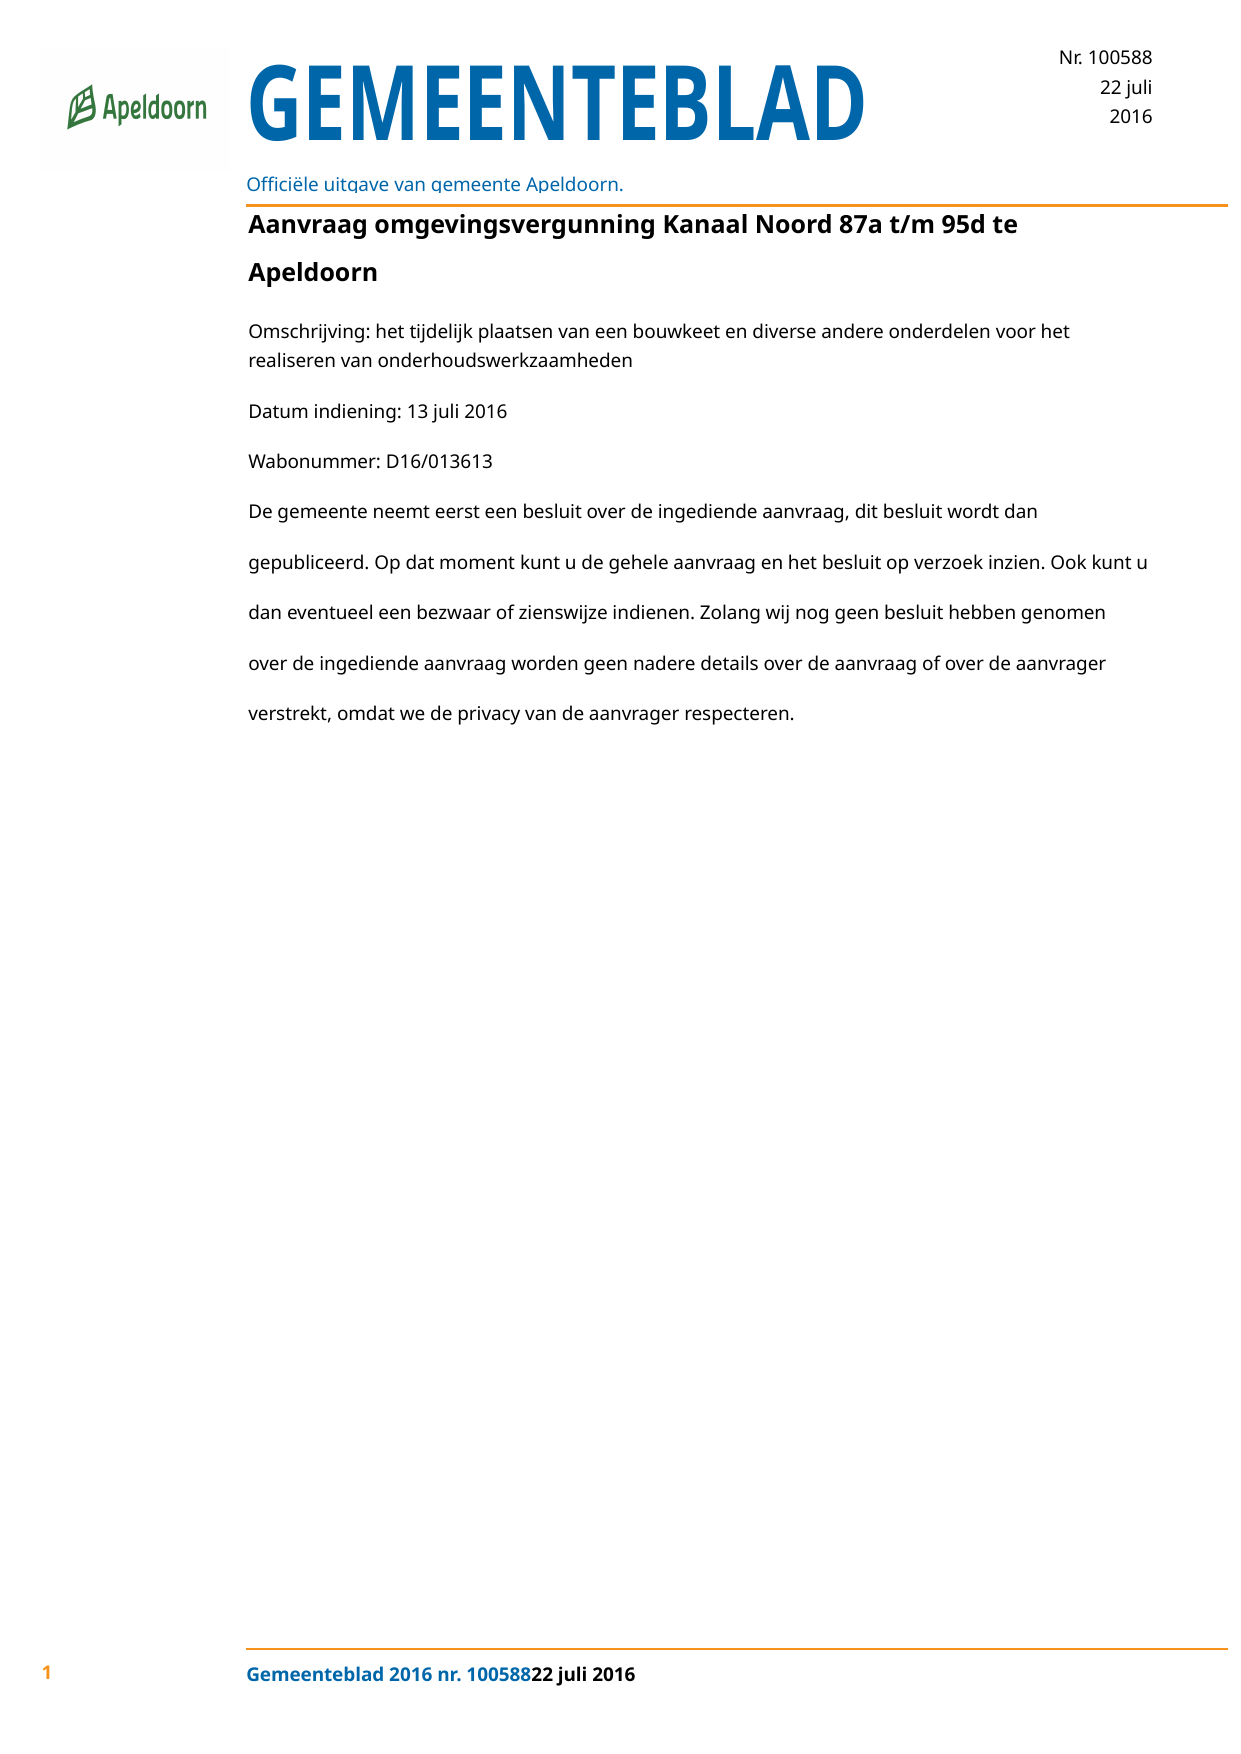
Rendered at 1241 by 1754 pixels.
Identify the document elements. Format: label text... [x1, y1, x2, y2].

text Wabonummer: D16/013613 [248, 448, 1152, 474]
text dan eventueel een bezwaar of zienswijze indienen. Zolang wij nog geen besluit hebben genomen [248, 599, 1152, 625]
text Datum indiening: 13 juli 2016 [248, 398, 1152, 424]
picture [41, 47, 231, 172]
text gepubliceerd. Op dat moment kunt u de gehele aanvraag en het besluit op verzoek inzien. Ook kunt u [248, 549, 1152, 575]
text Omschrijving: het tijdelijk plaatsen van een bouwkeet en diverse andere onderdelen voor het realiseren van onderhoudswerkzaamheden [248, 318, 1152, 373]
text De gemeente neemt eerst een besluit over de ingediende aanvraag, dit besluit wordt dan [248, 499, 1152, 524]
text over de ingediende aanvraag worden geen nadere details over de aanvraag of over de aanvrager [248, 650, 1152, 676]
text Aanvraag omgevingsvergunning Kanaal Noord 87a t/m 95d te Apeldoorn [248, 207, 1152, 288]
text verstrekt, omdat we de privacy van de aanvrager respecteren. [248, 700, 1152, 726]
